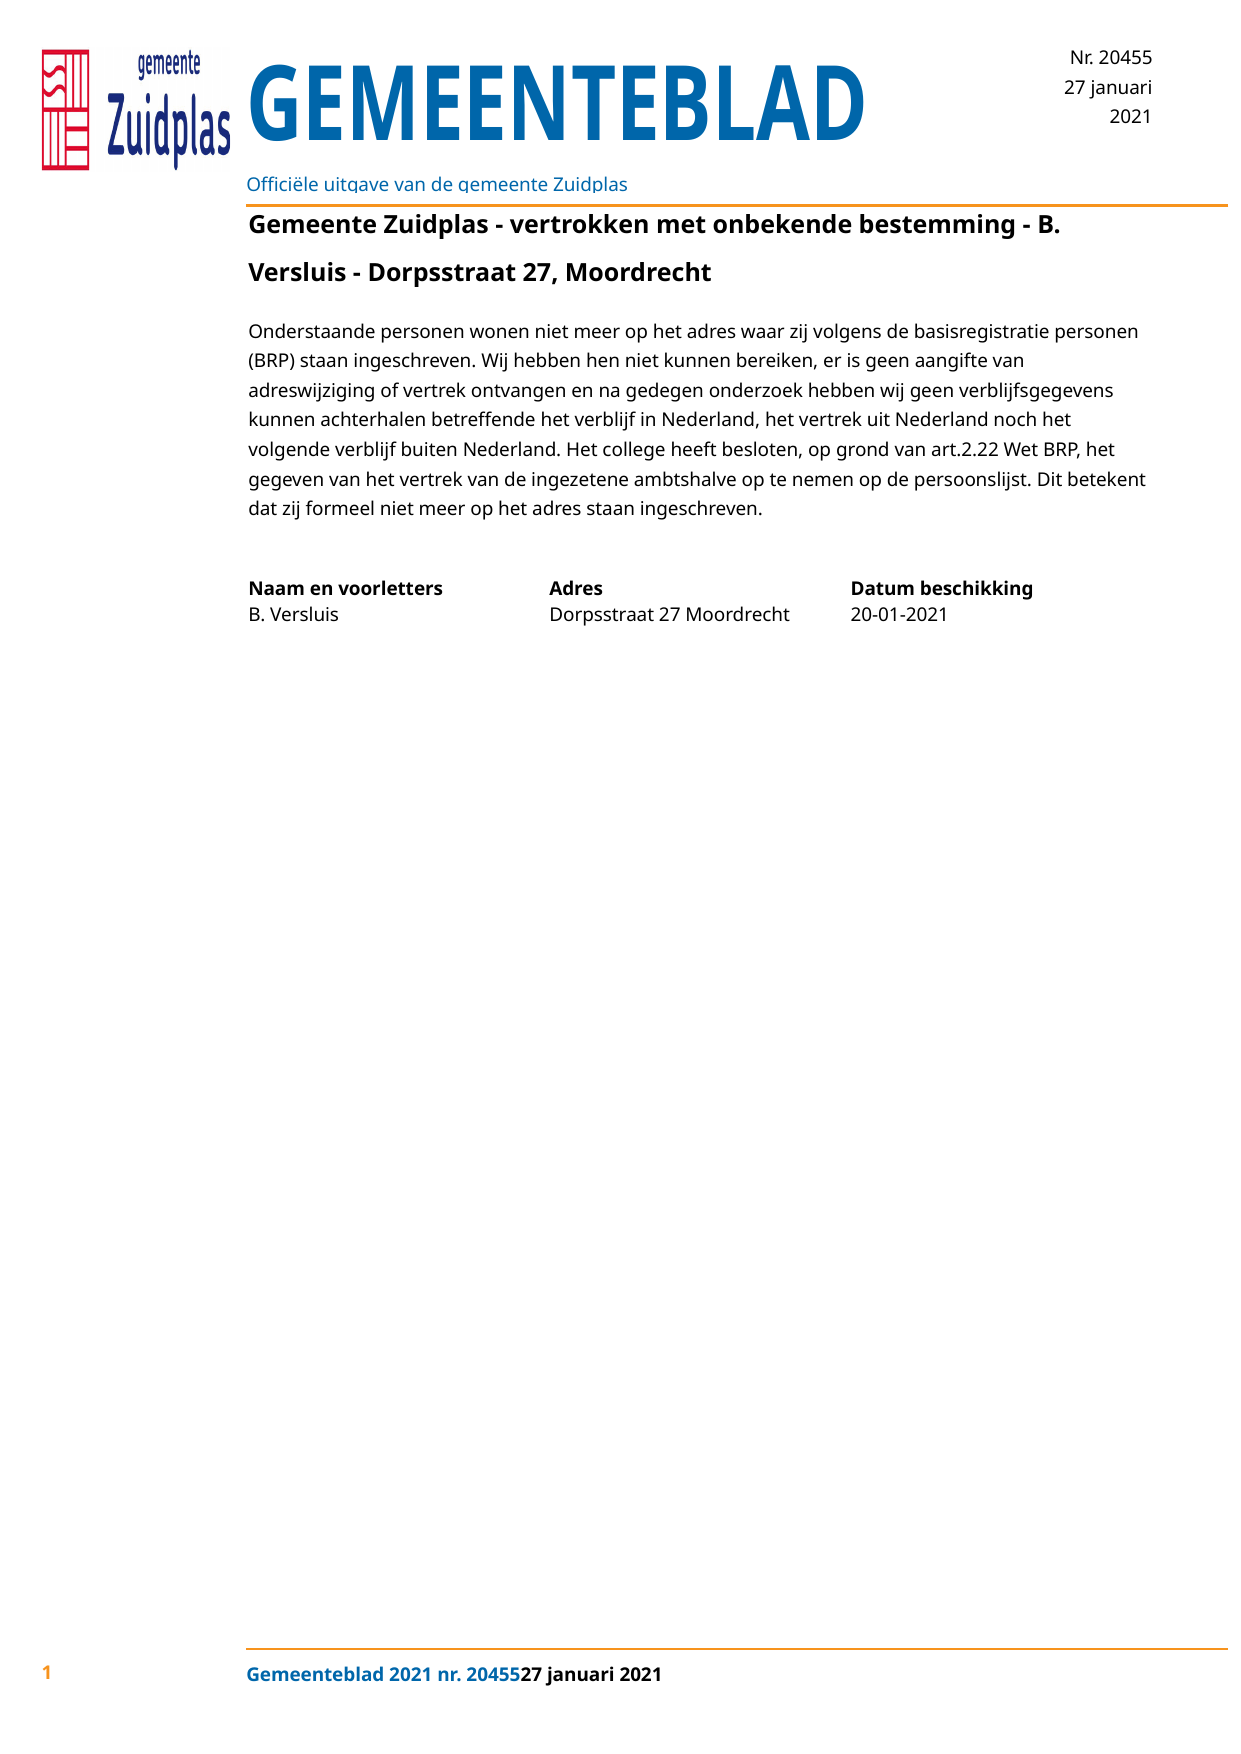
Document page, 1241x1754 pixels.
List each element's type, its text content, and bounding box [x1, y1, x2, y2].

text Onderstaande personen wonen niet meer op het adres waar zij volgens de basisregistratie personen (BRP) staan ingeschreven. Wij hebben hen niet kunnen bereiken, er is geen aangifte van adreswijziging of vertrek ontvangen en na gedegen onderzoek hebben wij geen verblijfsgegevens kunnen achterhalen betreffende het verblijf in Nederland, het vertrek uit Nederland noch het volgende verblijf buiten Nederland. Het college heeft besloten, op grond van art.2.22 Wet BRP, het gegeven van het vertrek van de ingezetene ambtshalve op te nemen op de persoonslijst. Dit betekent dat zij formeel niet meer op het adres staan ingeschreven. [248, 318, 1152, 521]
table_header Naam en voorletters [248, 576, 549, 601]
table_cell Dorpsstraat 27 Moordrecht [549, 601, 850, 627]
table_cell B. Versluis [248, 601, 549, 627]
text Gemeente Zuidplas - vertrokken met onbekende bestemming - B. Versluis - Dorpsstraat 27, Moordrecht [248, 207, 1152, 288]
table_header Datum beschikking [850, 576, 1152, 601]
table_header Adres [549, 576, 850, 601]
table_cell 20-01-2021 [850, 601, 1152, 627]
picture [41, 47, 231, 172]
